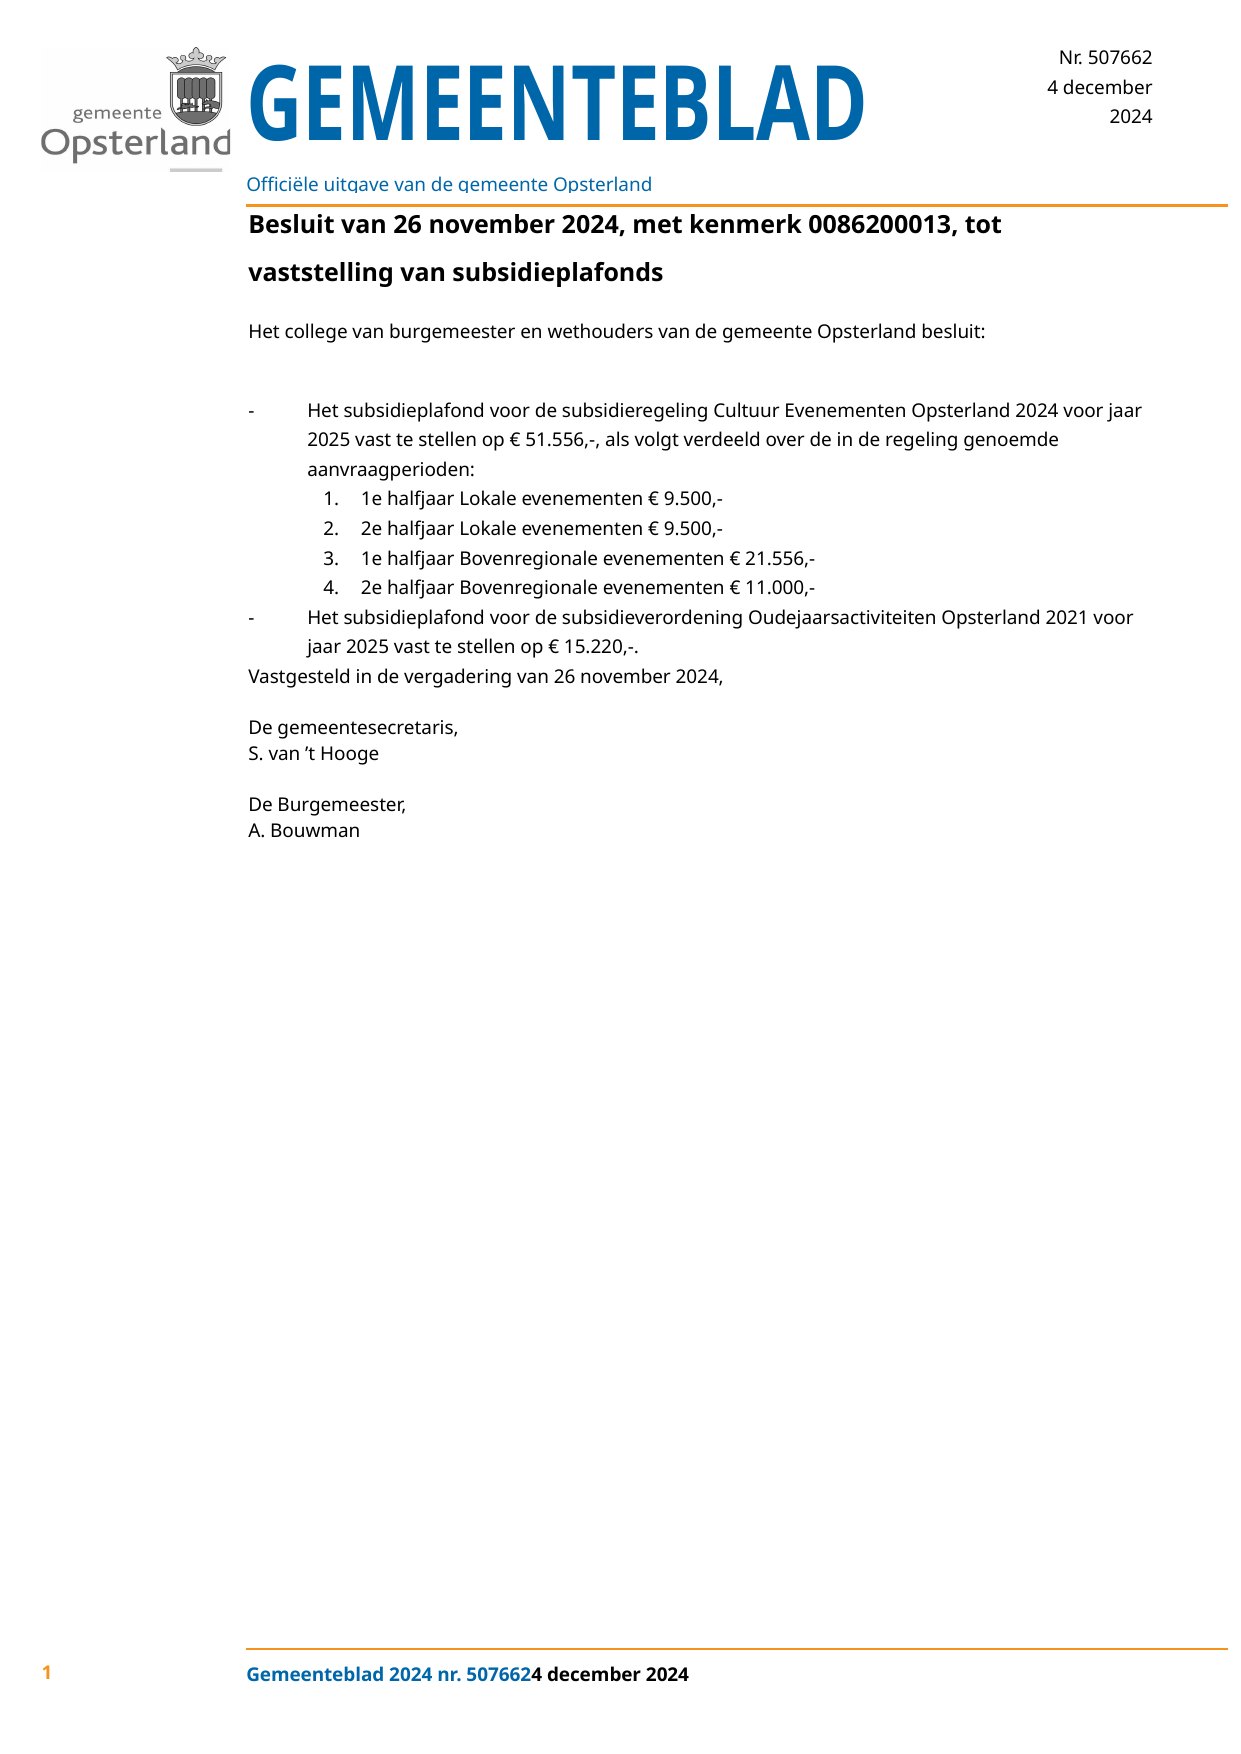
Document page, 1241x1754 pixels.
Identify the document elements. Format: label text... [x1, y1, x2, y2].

list 2e halfjaar Bovenregionale evenementen € 11.000,- [323, 574, 1152, 600]
text Besluit van 26 november 2024, met kenmerk 0086200013, tot vaststelling van subsidieplafonds [248, 207, 1152, 288]
picture [41, 47, 231, 172]
list 1e halfjaar Lokale evenementen € 9.500,- [323, 486, 1152, 511]
text De Burgemeester, [248, 792, 1152, 817]
text Het college van burgemeester en wethouders van de gemeente Opsterland besluit: [248, 318, 1152, 344]
list 1e halfjaar Bovenregionale evenementen € 21.556,- [323, 545, 1152, 570]
list Het subsidieplafond voor de subsidieregeling Cultuur Evenementen Opsterland 2024 voor jaar 2025 vast te stellen op € 51.556,-, als volgt verdeeld over de in de regeling genoemde aanvraagperioden: [248, 397, 1152, 482]
text De gemeentesecretaris, [248, 714, 1152, 740]
list Het subsidieplafond voor de subsidieverordening Oudejaarsactiviteiten Opsterland 2021 voor jaar 2025 vast te stellen op € 15.220,-. [248, 604, 1152, 659]
text A. Bouwman [248, 817, 1152, 843]
text S. van ’t Hooge [248, 740, 1152, 766]
text Vastgesteld in de vergadering van 26 november 2024, [248, 663, 1152, 689]
list 2e halfjaar Lokale evenementen € 9.500,- [323, 515, 1152, 541]
